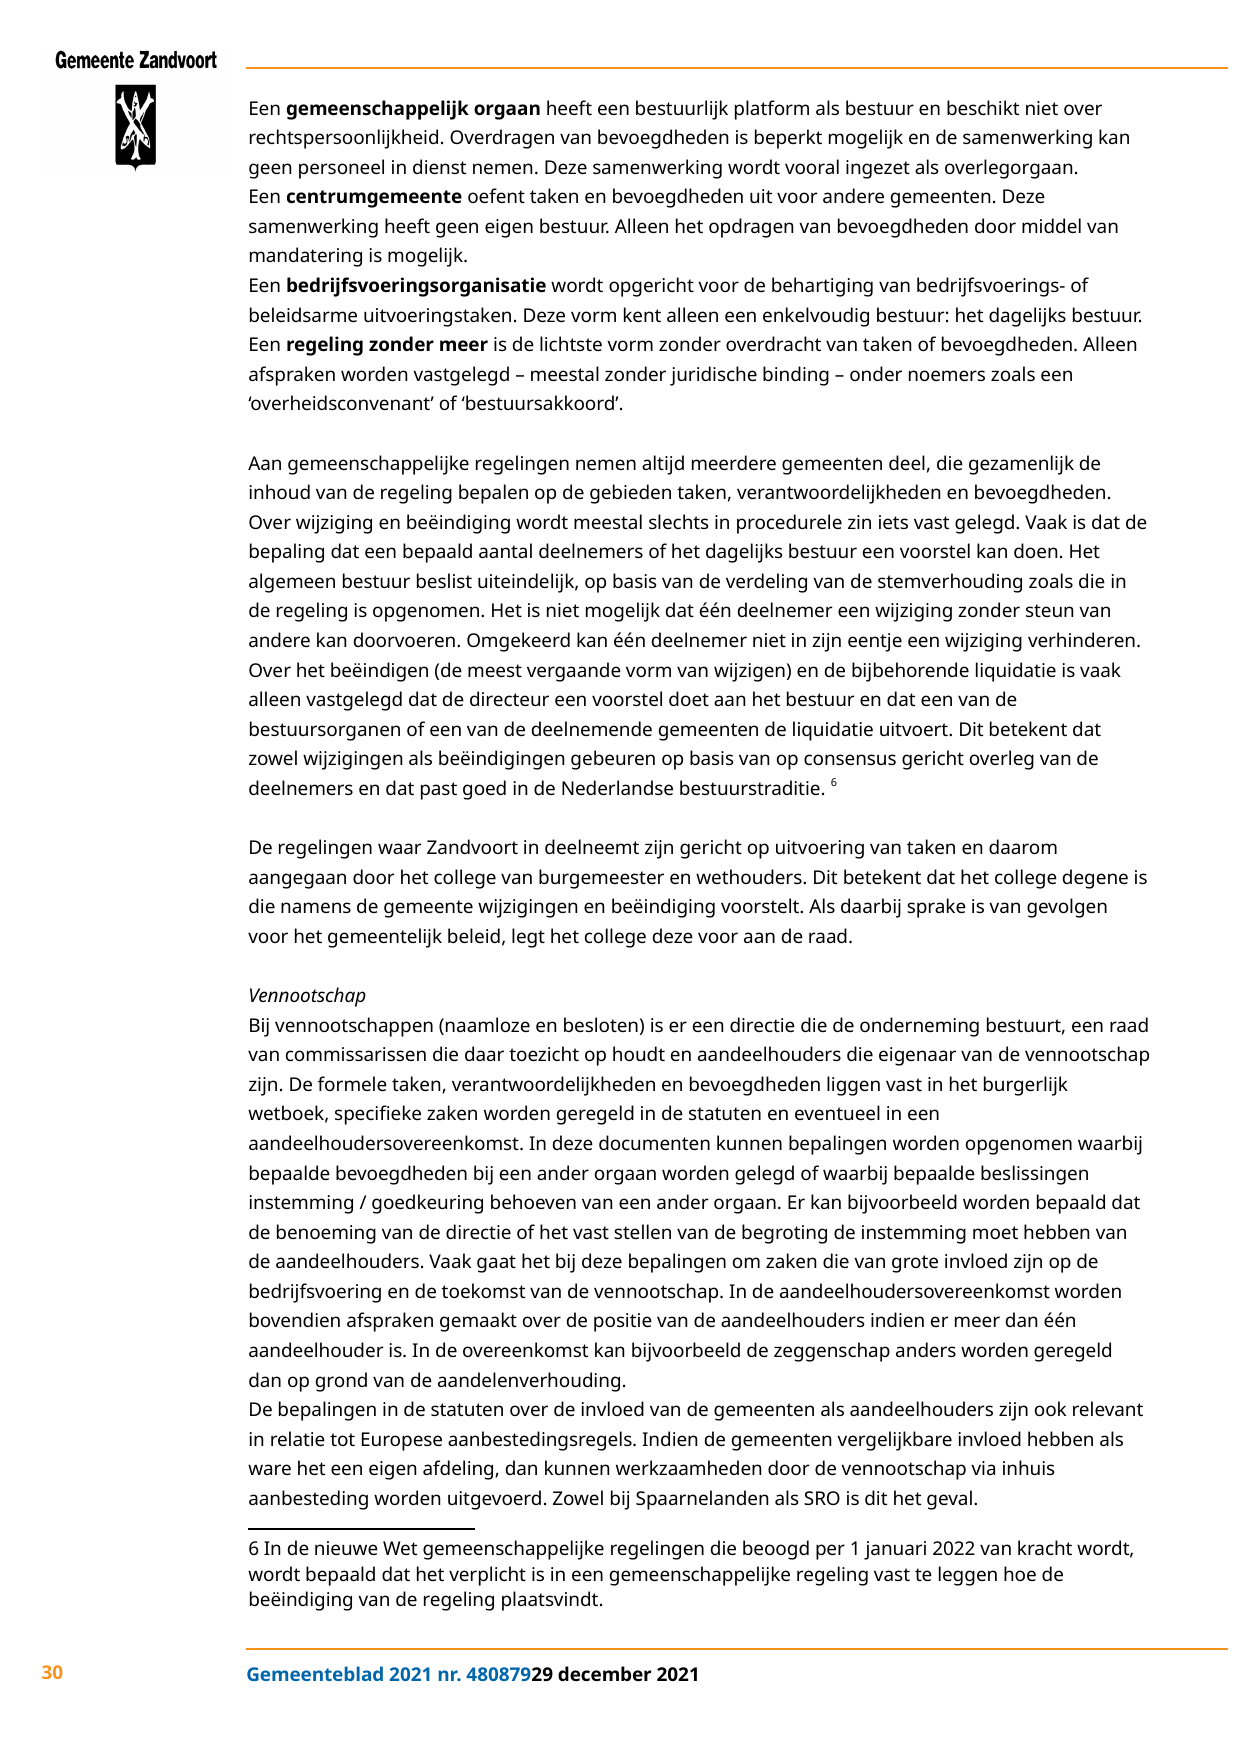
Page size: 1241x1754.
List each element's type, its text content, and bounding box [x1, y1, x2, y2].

text De bepalingen in de statuten over de invloed van de gemeenten als aandeelhouders zijn ook relevant in relatie tot Europese aanbestedingsregels. Indien de gemeenten vergelijkbare invloed hebben als ware het een eigen afdeling, dan kunnen werkzaamheden door de vennootschap via inhuis aanbesteding worden uitgevoerd. Zowel bij Spaarnelanden als SRO is dit het geval. [248, 1396, 1152, 1511]
text Vennootschap [248, 982, 1152, 1008]
text Een gemeenschappelijk orgaan heeft een bestuurlijk platform als bestuur en beschikt niet over rechtspersoonlijkheid. Overdragen van bevoegdheden is beperkt mogelijk en de samenwerking kan geen personeel in dienst nemen. Deze samenwerking wordt vooral ingezet als overlegorgaan. [248, 95, 1152, 180]
text In de nieuwe Wet gemeenschappelijke regelingen die beoogd per 1 januari 2022 van kracht wordt, wordt bepaald dat het verplicht is in een gemeenschappelijke regeling vast te leggen hoe de beëindiging van de regeling plaatsvindt. [248, 1535, 1152, 1612]
text Een regeling zonder meer is de lichtste vorm zonder overdracht van taken of bevoegdheden. Alleen afspraken worden vastgelegd – meestal zonder juridische binding – onder noemers zoals een ‘overheidsconvenant’ of ‘bestuursakkoord’. [248, 331, 1152, 416]
text Een bedrijfsvoeringsorganisatie wordt opgericht voor de behartiging van bedrijfsvoerings- of beleidsarme uitvoeringstaken. Deze vorm kent alleen een enkelvoudig bestuur: het dagelijks bestuur. [248, 272, 1152, 328]
text De regelingen waar Zandvoort in deelneemt zijn gericht op uitvoering van taken en daarom aangegaan door het college van burgemeester en wethouders. Dit betekent dat het college degene is die namens de gemeente wijzigingen en beëindiging voorstelt. Als daarbij sprake is van gevolgen voor het gemeentelijk beleid, legt het college deze voor aan de raad. [248, 834, 1152, 949]
text Bij vennootschappen (naamloze en besloten) is er een directie die de onderneming bestuurt, een raad van commissarissen die daar toezicht op houdt en aandeelhouders die eigenaar van de vennootschap zijn. De formele taken, verantwoordelijkheden en bevoegdheden liggen vast in het burgerlijk wetboek, specifieke zaken worden geregeld in de statuten en eventueel in een aandeelhoudersovereenkomst. In deze documenten kunnen bepalingen worden opgenomen waarbij bepaalde bevoegdheden bij een ander orgaan worden gelegd of waarbij bepaalde beslissingen instemming / goedkeuring behoeven van een ander orgaan. Er kan bijvoorbeeld worden bepaald dat de benoeming van de directie of het vast stellen van de begroting de instemming moet hebben van de aandeelhouders. Vaak gaat het bij deze bepalingen om zaken die van grote invloed zijn op de bedrijfsvoering en de toekomst van de vennootschap. In de aandeelhoudersovereenkomst worden bovendien afspraken gemaakt over de positie van de aandeelhouders indien er meer dan één aandeelhouder is. In de overeenkomst kan bijvoorbeeld de zeggenschap anders worden geregeld dan op grond van de aandelenverhouding. [248, 1012, 1152, 1393]
text Een centrumgemeente oefent taken en bevoegdheden uit voor andere gemeenten. Deze samenwerking heeft geen eigen bestuur. Alleen het opdragen van bevoegdheden door middel van mandatering is mogelijk. [248, 183, 1152, 268]
picture [41, 47, 231, 172]
text Aan gemeenschappelijke regelingen nemen altijd meerdere gemeenten deel, die gezamenlijk de inhoud van de regeling bepalen op de gebieden taken, verantwoordelijkheden en bevoegdheden. Over wijziging en beëindiging wordt meestal slechts in procedurele zin iets vast gelegd. Vaak is dat de bepaling dat een bepaald aantal deelnemers of het dagelijks bestuur een voorstel kan doen. Het algemeen bestuur beslist uiteindelijk, op basis van de verdeling van de stemverhouding zoals die in de regeling is opgenomen. Het is niet mogelijk dat één deelnemer een wijziging zonder steun van andere kan doorvoeren. Omgekeerd kan één deelnemer niet in zijn eentje een wijziging verhinderen. Over het beëindigen (de meest vergaande vorm van wijzigen) en de bijbehorende liquidatie is vaak alleen vastgelegd dat de directeur een voorstel doet aan het bestuur en dat een van de bestuursorganen of een van de deelnemende gemeenten de liquidatie uitvoert. Dit betekent dat zowel wijzigingen als beëindigingen gebeuren op basis van op consensus gericht overleg van de deelnemers en dat past goed in de Nederlandse bestuurstraditie. [248, 450, 1152, 801]
